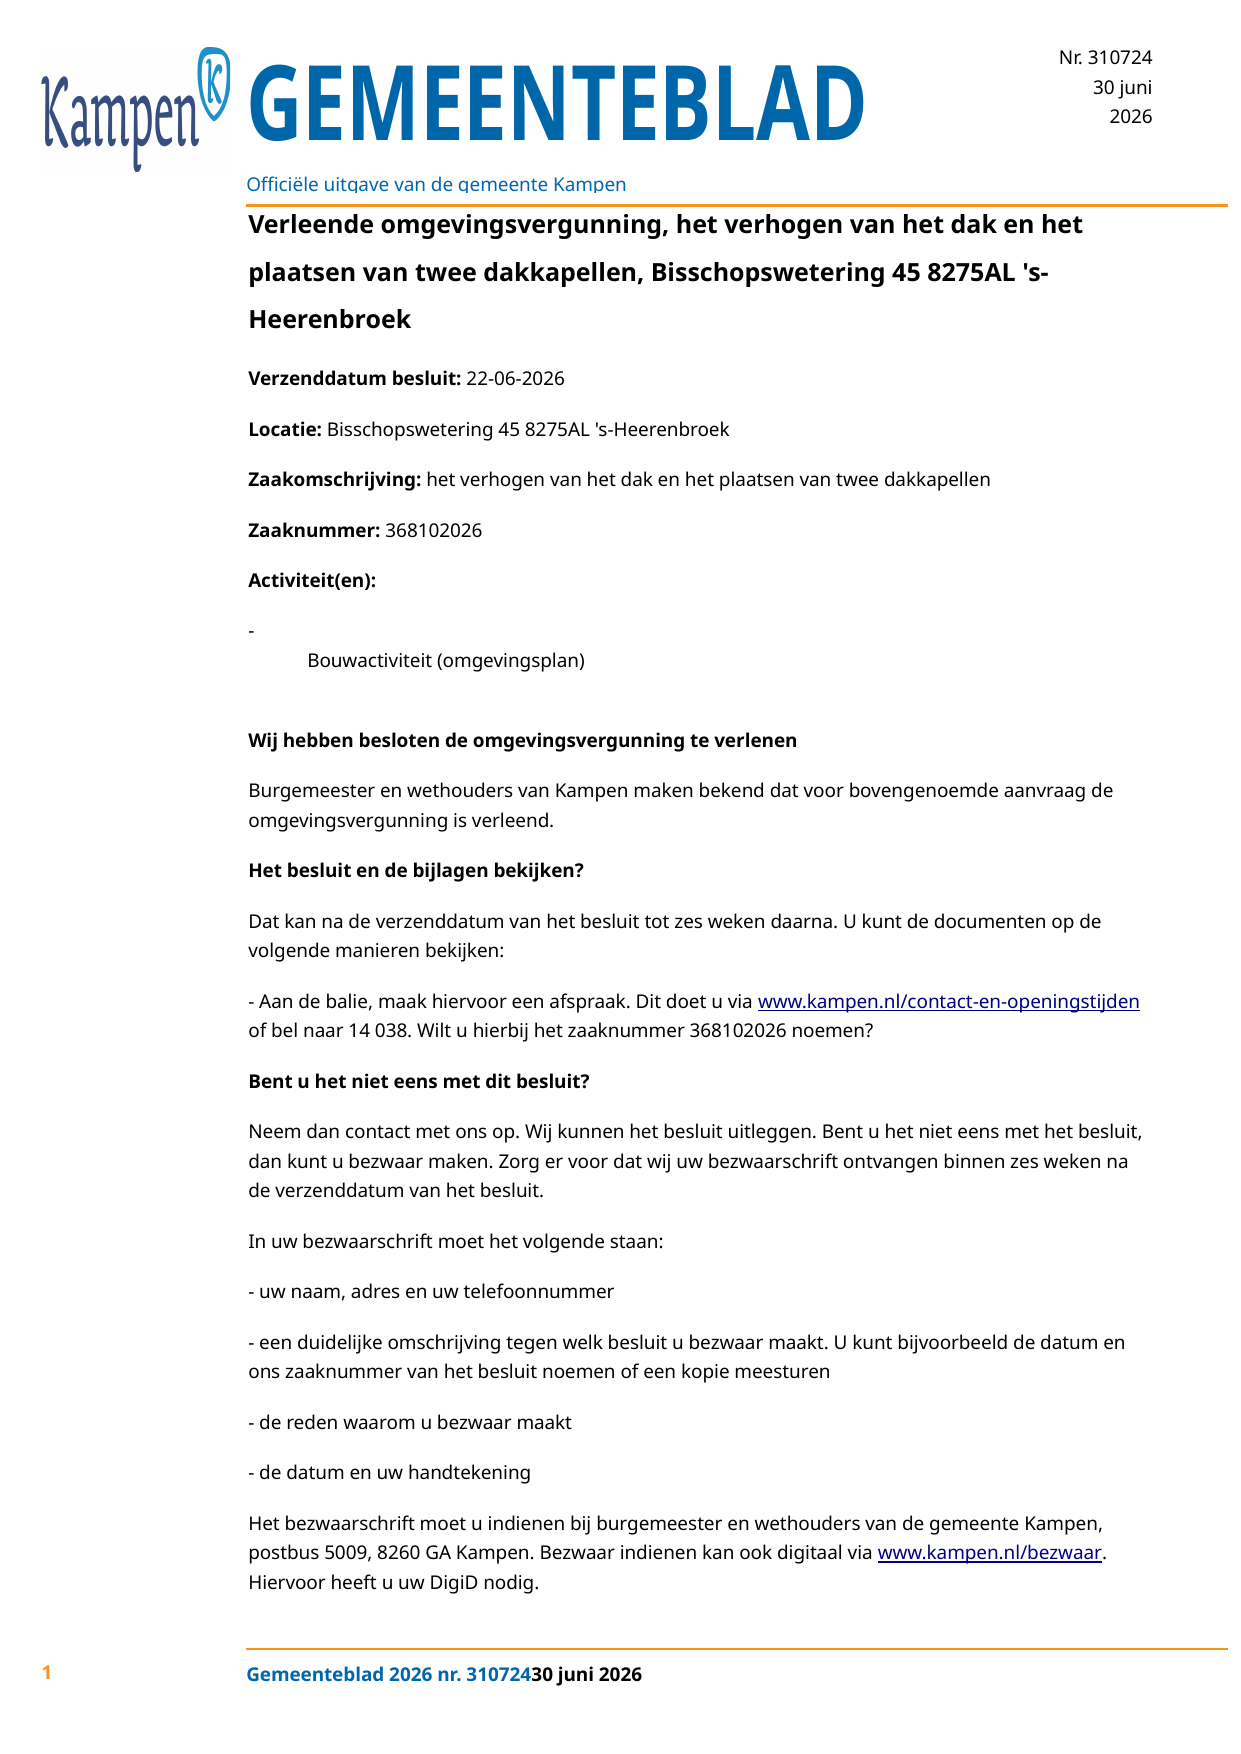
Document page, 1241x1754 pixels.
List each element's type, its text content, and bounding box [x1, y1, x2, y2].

text Het bezwaarschrift moet u indienen bij burgemeester en wethouders van de gemeente Kampen, postbus 5009, 8260 GA Kampen. Bezwaar indienen kan ook digitaal via www.kampen.nl/bezwaar. Hiervoor heeft u uw DigiD nodig. [248, 1510, 1152, 1594]
text Bent u het niet eens met dit besluit? [248, 1068, 1152, 1094]
list Bouwactiviteit (omgevingsplan) [248, 647, 1152, 673]
text Het besluit en de bijlagen bekijken? [248, 858, 1152, 883]
text Verzenddatum besluit: 22-06-2026 [248, 366, 1152, 391]
text Zaaknummer: 368102026 [248, 517, 1152, 542]
text - een duidelijke omschrijving tegen welk besluit u bezwaar maakt. U kunt bijvoorbeeld de datum en ons zaaknummer van het besluit noemen of een kopie meesturen [248, 1329, 1152, 1384]
text Dat kan na de verzenddatum van het besluit tot zes weken daarna. U kunt de documenten op de volgende manieren bekijken: [248, 908, 1152, 963]
picture [41, 47, 231, 172]
text Activiteit(en): [248, 567, 1152, 593]
text - uw naam, adres en uw telefoonnummer [248, 1278, 1152, 1304]
text - de datum en uw handtekening [248, 1459, 1152, 1485]
text Neem dan contact met ons op. Wij kunnen het besluit uitleggen. Bent u het niet eens met het besluit, dan kunt u bezwaar maken. Zorg er voor dat wij uw bezwaarschrift ontvangen binnen zes weken na de verzenddatum van het besluit. [248, 1118, 1152, 1203]
text Verleende omgevingsvergunning, het verhogen van het dak en het plaatsen van twee dakkapellen, Bisschopswetering 45 8275AL 's-Heerenbroek [248, 207, 1152, 336]
text Zaakomschrijving: het verhogen van het dak en het plaatsen van twee dakkapellen [248, 466, 1152, 492]
text In uw bezwaarschrift moet het volgende staan: [248, 1228, 1152, 1254]
text Locatie: Bisschopswetering 45 8275AL 's-Heerenbroek [248, 416, 1152, 442]
text - de reden waarom u bezwaar maakt [248, 1409, 1152, 1434]
text - Aan de balie, maak hiervoor een afspraak. Dit doet u via www.kampen.nl/contact-en-openingstijden of bel naar 14 038. Wilt u hierbij het zaaknummer 368102026 noemen? [248, 988, 1152, 1043]
text Wij hebben besloten de omgevingsvergunning te verlenen [248, 727, 1152, 753]
text Burgemeester en wethouders van Kampen maken bekend dat voor bovengenoemde aanvraag de omgevingsvergunning is verleend. [248, 778, 1152, 833]
